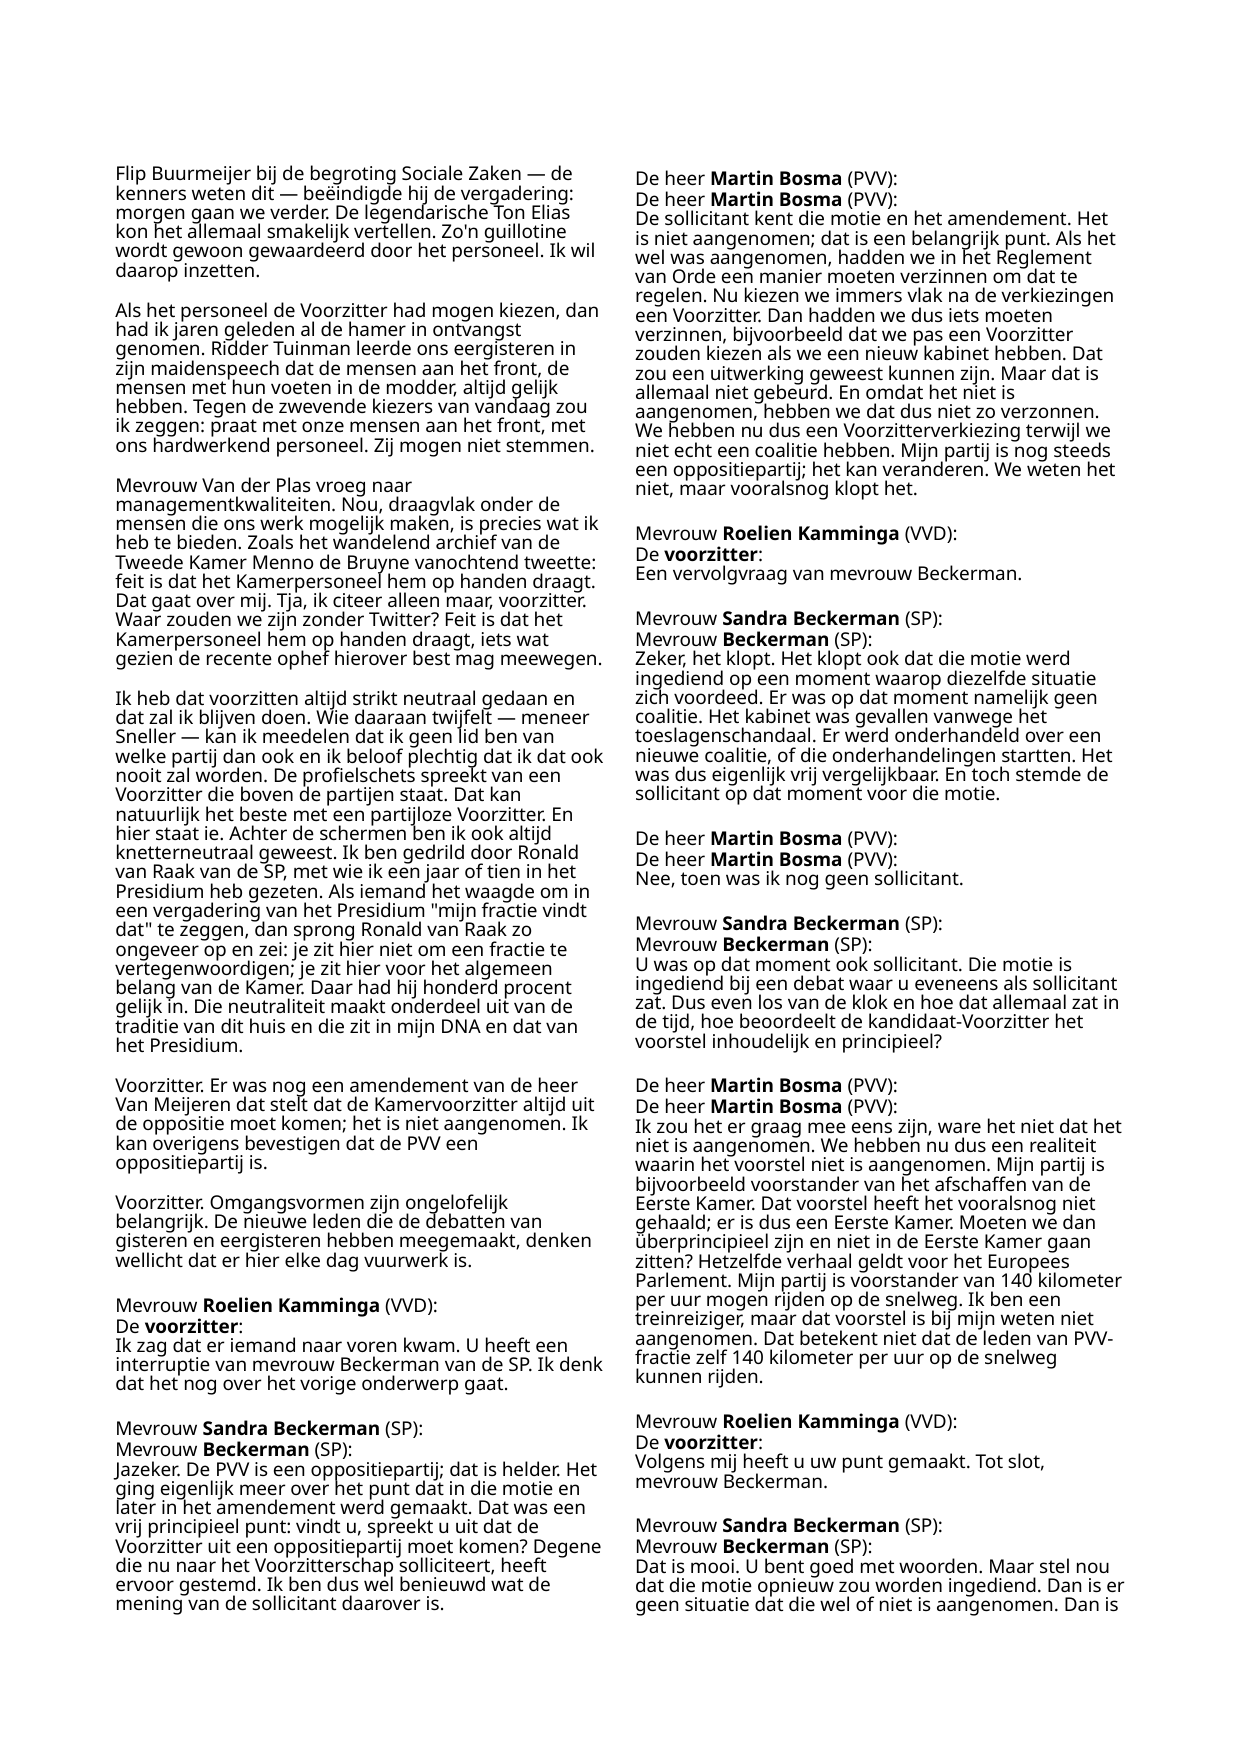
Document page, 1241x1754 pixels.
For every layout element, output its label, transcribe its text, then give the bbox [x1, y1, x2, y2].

text Mevrouw Van der Plas vroeg naar managementkwaliteiten. Nou, draagvlak onder de mensen die ons werk mogelijk maken, is precies wat ik heb te bieden. Zoals het wandelend archief van de Tweede Kamer Menno de Bruyne vanochtend tweette: feit is dat het Kamerpersoneel hem op handen draagt. Dat gaat over mij. Tja, ik citeer alleen maar, voorzitter. Waar zouden we zijn zonder Twitter? Feit is dat het Kamerpersoneel hem op handen draagt, iets wat gezien de recente ophef hierover best mag meewegen. [115, 477, 605, 669]
text De sollicitant kent die motie en het amendement. Het is niet aangenomen; dat is een belangrijk punt. Als het wel was aangenomen, hadden we in het Reglement van Orde een manier moeten verzinnen om dat te regelen. Nu kiezen we immers vlak na de verkiezingen een Voorzitter. Dan hadden we dus iets moeten verzinnen, bijvoorbeeld dat we pas een Voorzitter zouden kiezen als we een nieuw kabinet hebben. Dat zou een uitwerking geweest kunnen zijn. Maar dat is allemaal niet gebeurd. En omdat het niet is aangenomen, hebben we dat dus niet zo verzonnen. We hebben nu dus een Voorzitterverkiezing terwijl we niet echt een coalitie hebben. Mijn partij is nog steeds een oppositiepartij; het kan veranderen. We weten het niet, maar vooralsnog klopt het. [635, 210, 1125, 499]
text De heer Martin Bosma (PVV): [635, 165, 1125, 191]
text Ik zag dat er iemand naar voren kwam. U heeft een interruptie van mevrouw Beckerman van de SP. Ik denk dat het nog over het vorige onderwerp gaat. [115, 1337, 605, 1395]
text Mevrouw Roelien Kamminga (VVD): [115, 1292, 605, 1318]
text Nee, toen was ik nog geen sollicitant. [635, 870, 1125, 890]
text Mevrouw Beckerman (SP): [635, 1538, 1125, 1558]
text De heer Martin Bosma (PVV): [635, 1073, 1125, 1098]
text Mevrouw Sandra Beckerman (SP): [635, 1513, 1125, 1538]
text Jazeker. De PVV is een oppositiepartij; dat is helder. Het ging eigenlijk meer over het punt dat in die motie en later in het amendement werd gemaakt. Dat was een vrij principieel punt: vindt u, spreekt u uit dat de Voorzitter uit een oppositiepartij moet komen? Degene die nu naar het Voorzitterschap solliciteert, heeft ervoor gestemd. Ik ben dus wel benieuwd wat de mening van de sollicitant daarover is. [115, 1461, 605, 1615]
text Zeker, het klopt. Het klopt ook dat die motie werd ingediend op een moment waarop diezelfde situatie zich voordeed. Er was op dat moment namelijk geen coalitie. Het kabinet was gevallen vanwege het toeslagenschandaal. Er werd onderhandeld over een nieuwe coalitie, of die onderhandelingen startten. Het was dus eigenlijk vrij vergelijkbaar. En toch stemde de sollicitant op dat moment voor die motie. [635, 650, 1125, 804]
text De voorzitter: [635, 1434, 1125, 1453]
text De heer Martin Bosma (PVV): [635, 1098, 1125, 1118]
text Mevrouw Sandra Beckerman (SP): [115, 1416, 605, 1441]
text Mevrouw Sandra Beckerman (SP): [635, 605, 1125, 631]
text Voorzitter. Er was nog een amendement van de heer Van Meijeren dat stelt dat de Kamervoorzitter altijd uit de oppositie moet komen; het is niet aangenomen. Ik kan overigens bevestigen dat de PVV een oppositiepartij is. [115, 1077, 605, 1173]
text Mevrouw Beckerman (SP): [635, 936, 1125, 956]
text Mevrouw Sandra Beckerman (SP): [635, 911, 1125, 936]
text Ik zou het er graag mee eens zijn, ware het niet dat het niet is aangenomen. We hebben nu dus een realiteit waarin het voorstel niet is aangenomen. Mijn partij is bijvoorbeeld voorstander van het afschaffen van de Eerste Kamer. Dat voorstel heeft het vooralsnog niet gehaald; er is dus een Eerste Kamer. Moeten we dan überprincipieel zijn en niet in de Eerste Kamer gaan zitten? Hetzelfde verhaal geldt voor het Europees Parlement. Mijn partij is voorstander van 140 kilometer per uur mogen rijden op de snelweg. Ik ben een treinreiziger, maar dat voorstel is bij mijn weten niet aangenomen. Dat betekent niet dat de leden van PVV-fractie zelf 140 kilometer per uur op de snelweg kunnen rijden. [635, 1118, 1125, 1387]
text De heer Martin Bosma (PVV): [635, 851, 1125, 870]
text De heer Martin Bosma (PVV): [635, 825, 1125, 851]
text Mevrouw Beckerman (SP): [115, 1441, 605, 1461]
text De heer Martin Bosma (PVV): [635, 191, 1125, 210]
text Een vervolgvraag van mevrouw Beckerman. [635, 565, 1125, 584]
text Dat is mooi. U bent goed met woorden. Maar stel nou dat die motie opnieuw zou worden ingediend. Dan is er geen situatie dat die wel of niet is aangenomen. Dan is [635, 1558, 1125, 1616]
text De voorzitter: [115, 1318, 605, 1337]
text U was op dat moment ook sollicitant. Die motie is ingediend bij een debat waar u eveneens als sollicitant zat. Dus even los van de klok en hoe dat allemaal zat in de tijd, hoe beoordeelt de kandidaat-Voorzitter het voorstel inhoudelijk en principieel? [635, 956, 1125, 1052]
text Flip Buurmeijer bij de begroting Sociale Zaken — de kenners weten dit — beëindigde hij de vergadering: morgen gaan we verder. De legendarische Ton Elias kon het allemaal smakelijk vertellen. Zo'n guillotine wordt gewoon gewaardeerd door het personeel. Ik wil daarop inzetten. [115, 165, 605, 281]
text Mevrouw Roelien Kamminga (VVD): [635, 520, 1125, 546]
text Volgens mij heeft u uw punt gemaakt. Tot slot, mevrouw Beckerman. [635, 1453, 1125, 1492]
text Voorzitter. Omgangsvormen zijn ongelofelijk belangrijk. De nieuwe leden die de debatten van gisteren en eergisteren hebben meegemaakt, denken wellicht dat er hier elke dag vuurwerk is. [115, 1194, 605, 1271]
text Mevrouw Roelien Kamminga (VVD): [635, 1408, 1125, 1434]
text Ik heb dat voorzitten altijd strikt neutraal gedaan en dat zal ik blijven doen. Wie daaraan twijfelt — meneer Sneller — kan ik meedelen dat ik geen lid ben van welke partij dan ook en ik beloof plechtig dat ik dat ook nooit zal worden. De profielschets spreekt van een Voorzitter die boven de partijen staat. Dat kan natuurlijk het beste met een partijloze Voorzitter. En hier staat ie. Achter de schermen ben ik ook altijd knetterneutraal geweest. Ik ben gedrild door Ronald van Raak van de SP, met wie ik een jaar of tien in het Presidium heb gezeten. Als iemand het waagde om in een vergadering van het Presidium "mijn fractie vindt dat" te zeggen, dan sprong Ronald van Raak zo ongeveer op en zei: je zit hier niet om een fractie te vertegenwoordigen; je zit hier voor het algemeen belang van de Kamer. Daar had hij honderd procent gelijk in. Die neutraliteit maakt onderdeel uit van de traditie van dit huis en die zit in mijn DNA en dat van het Presidium. [115, 690, 605, 1056]
text Als het personeel de Voorzitter had mogen kiezen, dan had ik jaren geleden al de hamer in ontvangst genomen. Ridder Tuinman leerde ons eergisteren in zijn maidenspeech dat de mensen aan het front, de mensen met hun voeten in de modder, altijd gelijk hebben. Tegen de zwevende kiezers van vandaag zou ik zeggen: praat met onze mensen aan het front, met ons hardwerkend personeel. Zij mogen niet stemmen. [115, 302, 605, 456]
text Mevrouw Beckerman (SP): [635, 631, 1125, 650]
text De voorzitter: [635, 546, 1125, 565]
